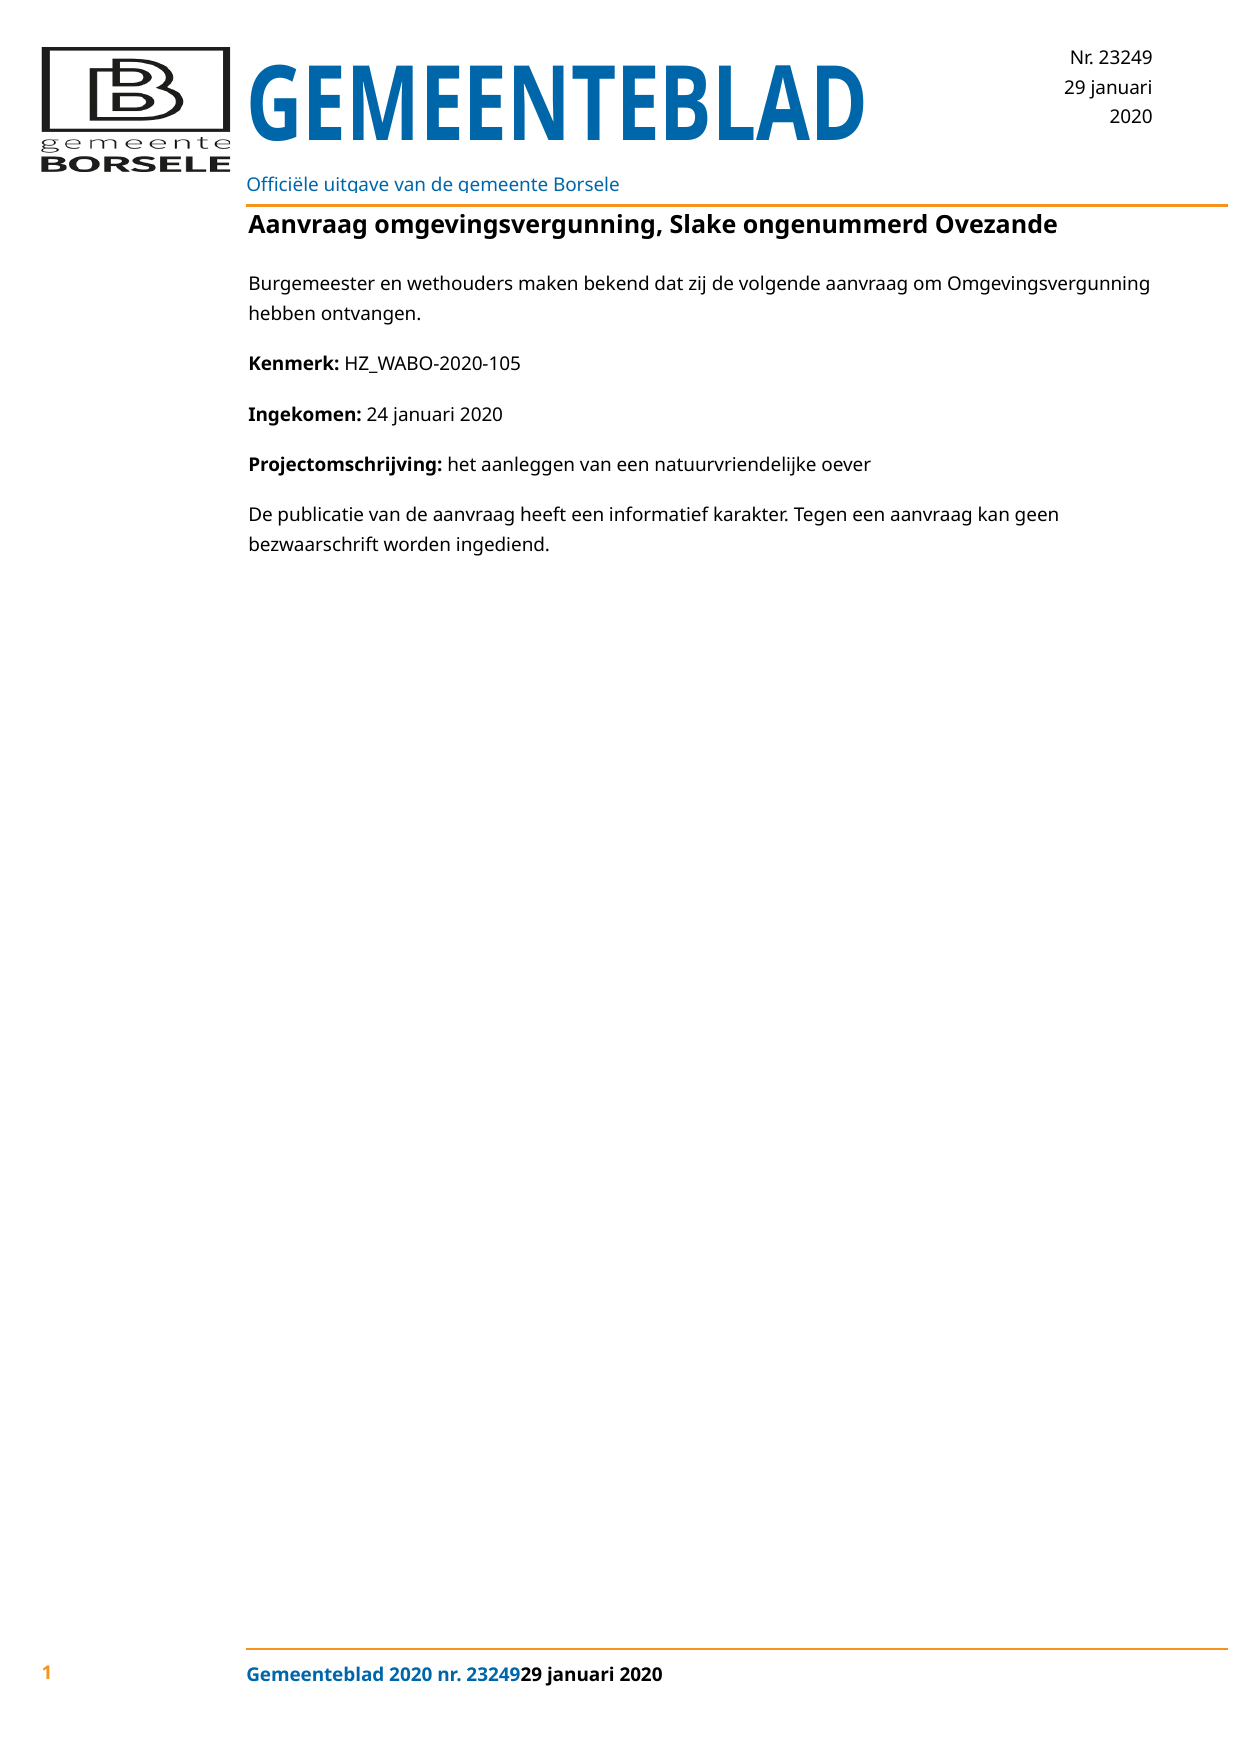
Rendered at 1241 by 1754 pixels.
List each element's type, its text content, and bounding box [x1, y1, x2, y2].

text Burgemeester en wethouders maken bekend dat zij de volgende aanvraag om Omgevingsvergunning hebben ontvangen. [248, 270, 1152, 326]
text De publicatie van de aanvraag heeft een informatief karakter. Tegen een aanvraag kan geen bezwaarschrift worden ingediend. [248, 502, 1152, 557]
text Aanvraag omgevingsvergunning, Slake ongenummerd Ovezande [248, 207, 1152, 241]
picture [41, 47, 231, 172]
text Kenmerk: HZ_WABO-2020-105 [248, 350, 1152, 376]
text Projectomschrijving: het aanleggen van een natuurvriendelijke oever [248, 451, 1152, 477]
text Ingekomen: 24 januari 2020 [248, 401, 1152, 426]
